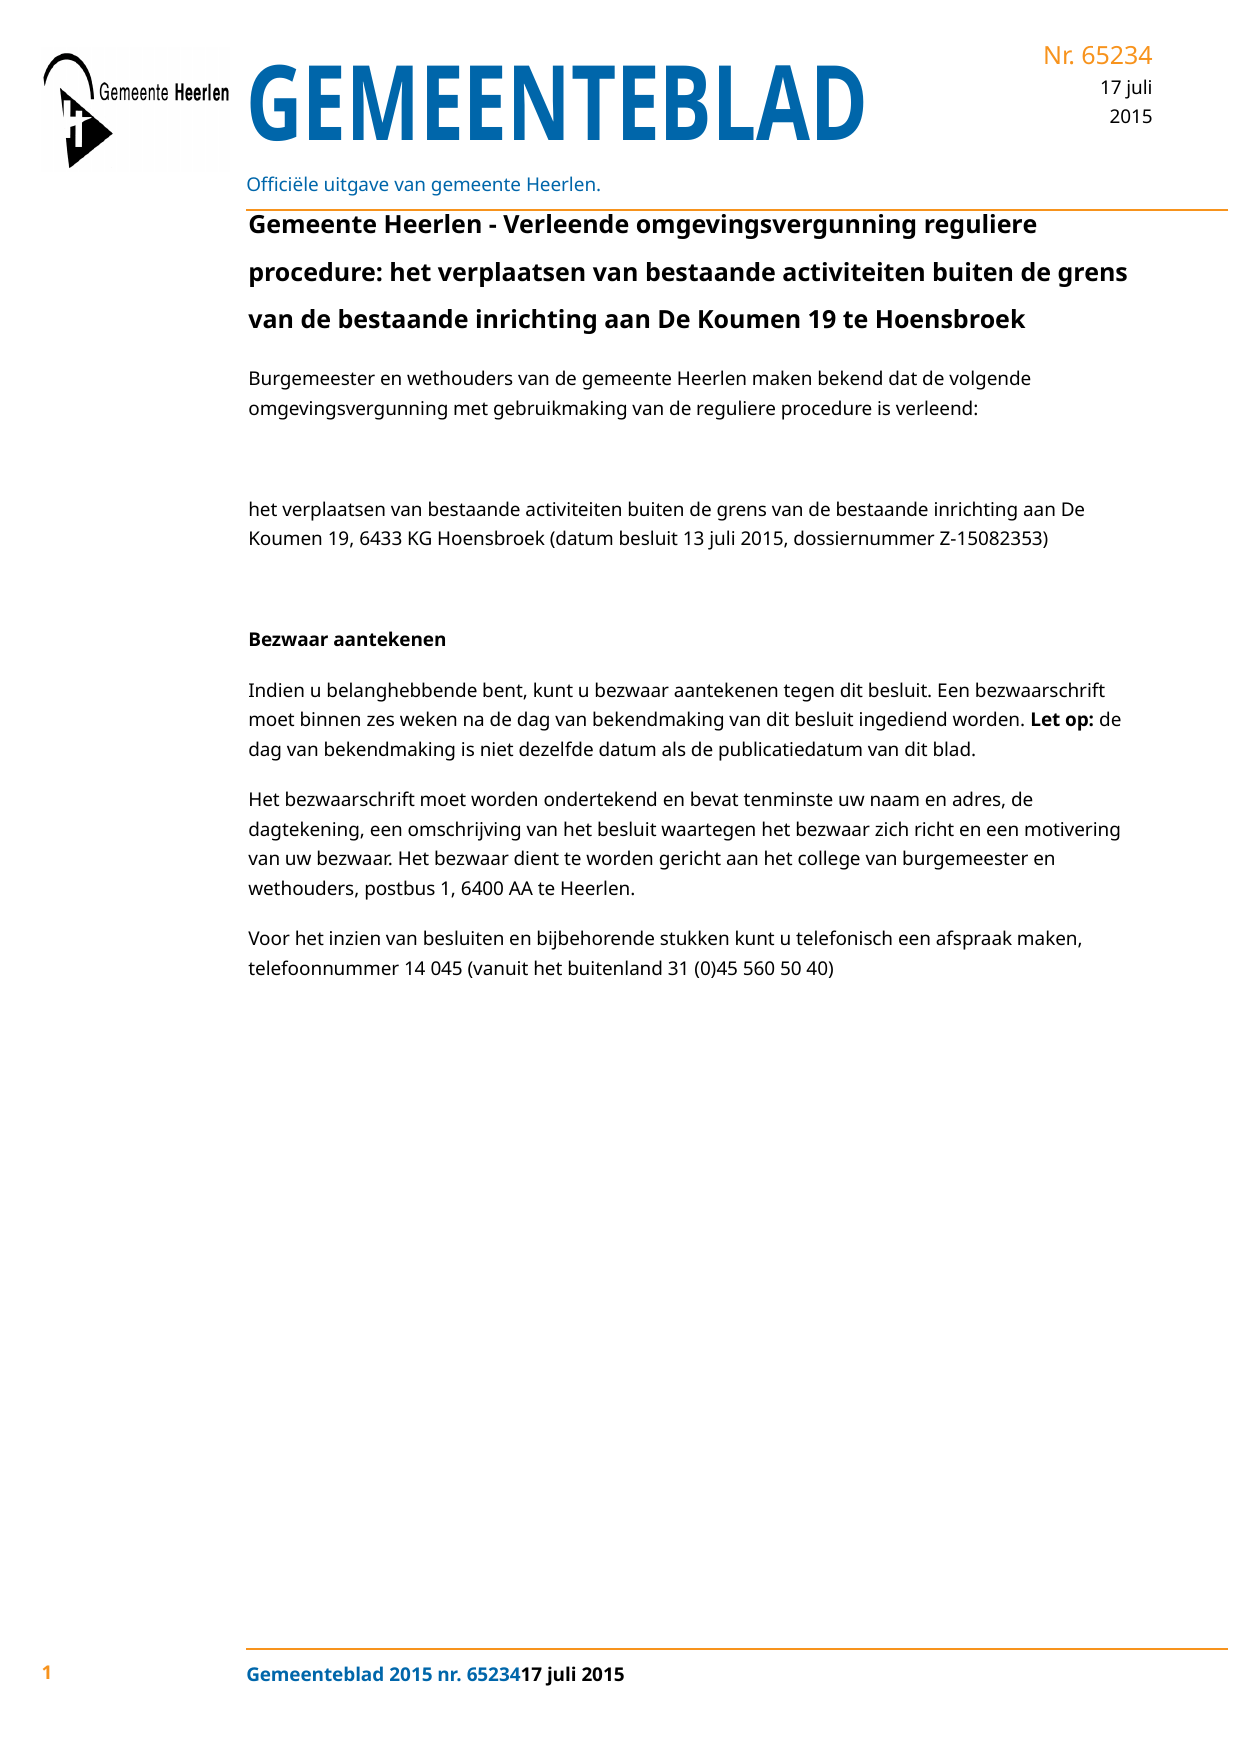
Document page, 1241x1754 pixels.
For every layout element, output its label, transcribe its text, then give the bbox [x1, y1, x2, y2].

text Gemeente Heerlen - Verleende omgevingsvergunning reguliere procedure: het verplaatsen van bestaande activiteiten buiten de grens van de bestaande inrichting aan De Koumen 19 te Hoensbroek [248, 211, 1152, 336]
text Bezwaar aantekenen [248, 626, 1152, 652]
picture [41, 47, 231, 172]
text Voor het inzien van besluiten en bijbehorende stukken kunt u telefonisch een afspraak maken, telefoonnummer 14 045 (vanuit het buitenland 31 (0)45 560 50 40) [248, 926, 1152, 981]
text het verplaatsen van bestaande activiteiten buiten de grens van de bestaande inrichting aan De Koumen 19, 6433 KG Hoensbroek (datum besluit 13 juli 2015, dossiernummer Z-15082353) [248, 496, 1152, 551]
text Burgemeester en wethouders van de gemeente Heerlen maken bekend dat de volgende omgevingsvergunning met gebruikmaking van de reguliere procedure is verleend: [248, 366, 1152, 421]
text Indien u belanghebbende bent, kunt u bezwaar aantekenen tegen dit besluit. Een bezwaarschrift moet binnen zes weken na de dag van bekendmaking van dit besluit ingediend worden. Let op: de dag van bekendmaking is niet dezelfde datum als de publicatiedatum van dit blad. [248, 677, 1152, 762]
text Het bezwaarschrift moet worden ondertekend en bevat tenminste uw naam en adres, de dagtekening, een omschrijving van het besluit waartegen het bezwaar zich richt en een motivering van uw bezwaar. Het bezwaar dient te worden gericht aan het college van burgemeester en wethouders, postbus 1, 6400 AA te Heerlen. [248, 786, 1152, 901]
